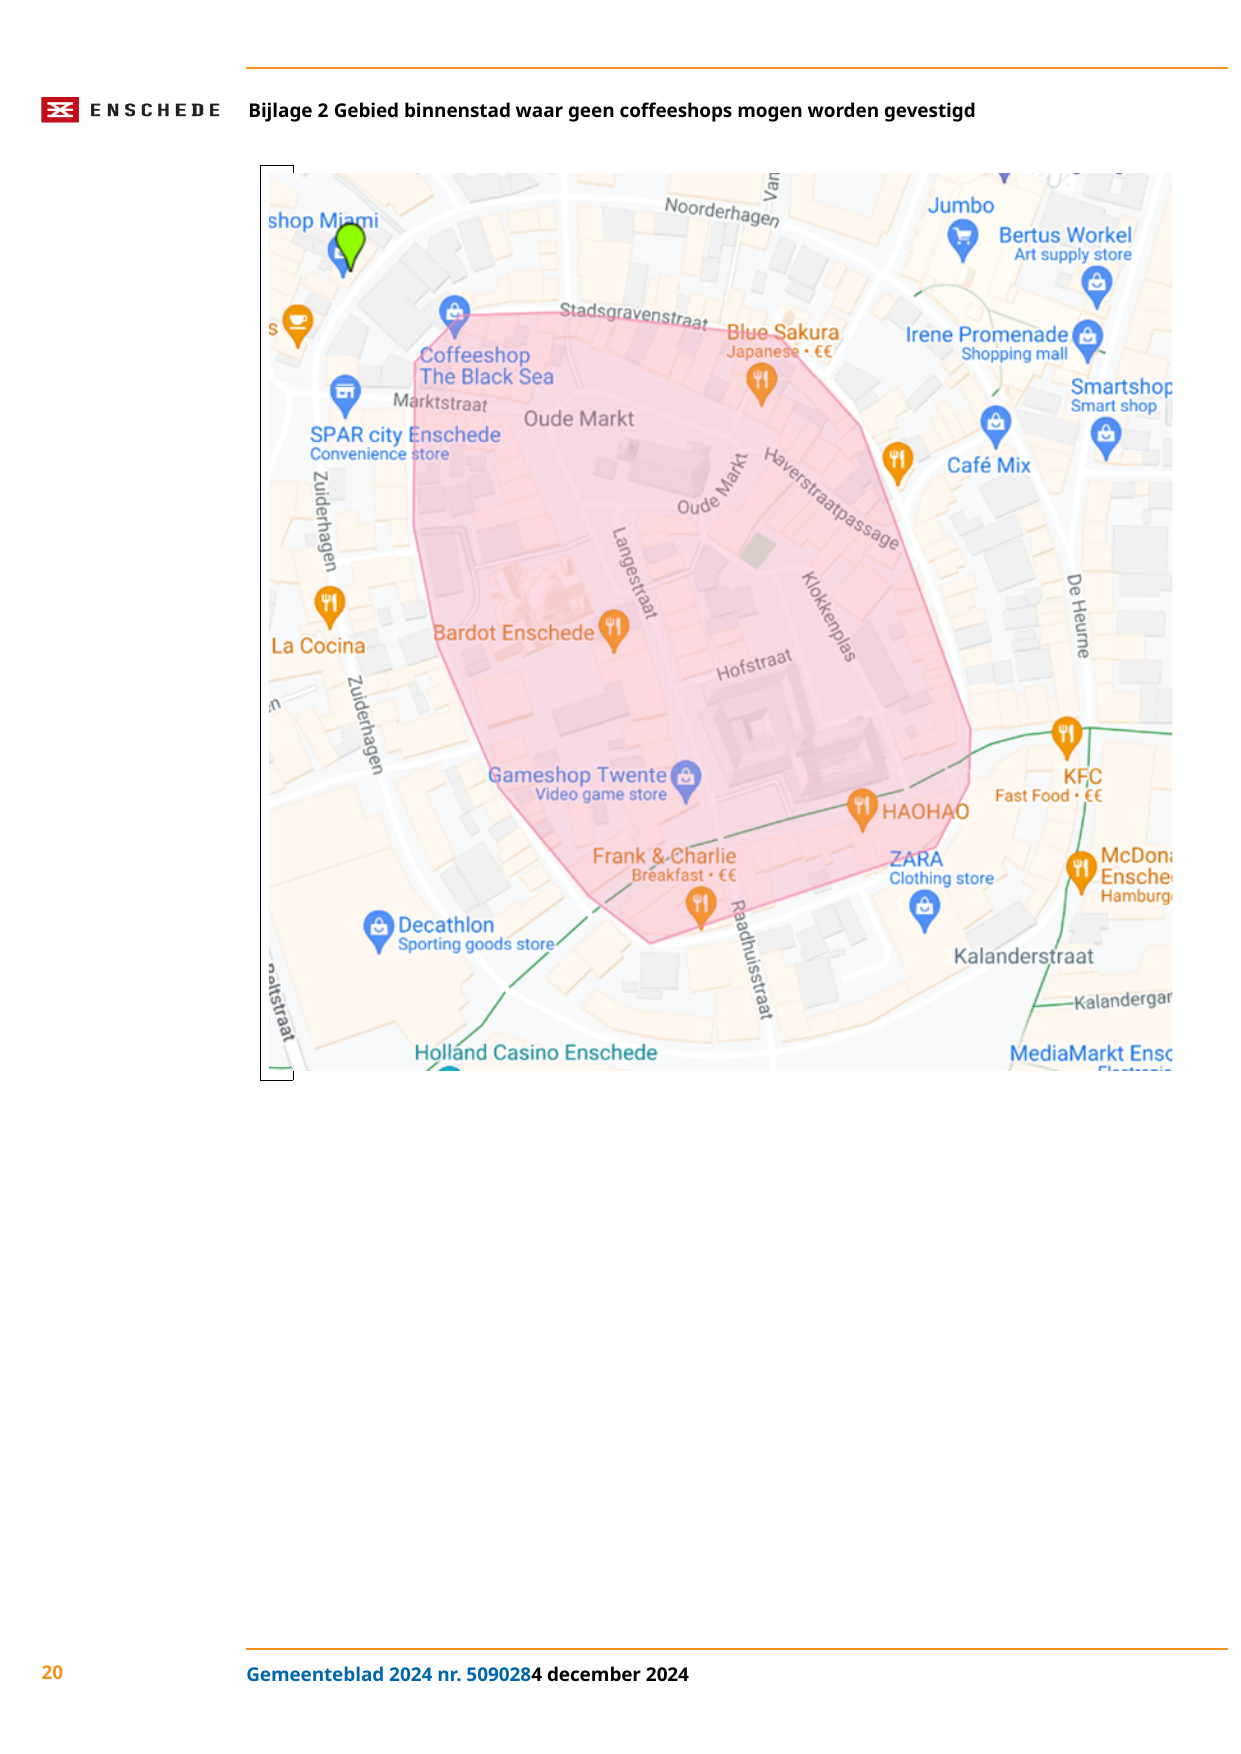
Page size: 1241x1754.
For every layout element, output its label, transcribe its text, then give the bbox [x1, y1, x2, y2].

picture [268, 173, 1173, 1071]
picture [41, 47, 231, 172]
text Bijlage 2 Gebied binnenstad waar geen coffeeshops mogen worden gevestigd [248, 95, 1152, 123]
